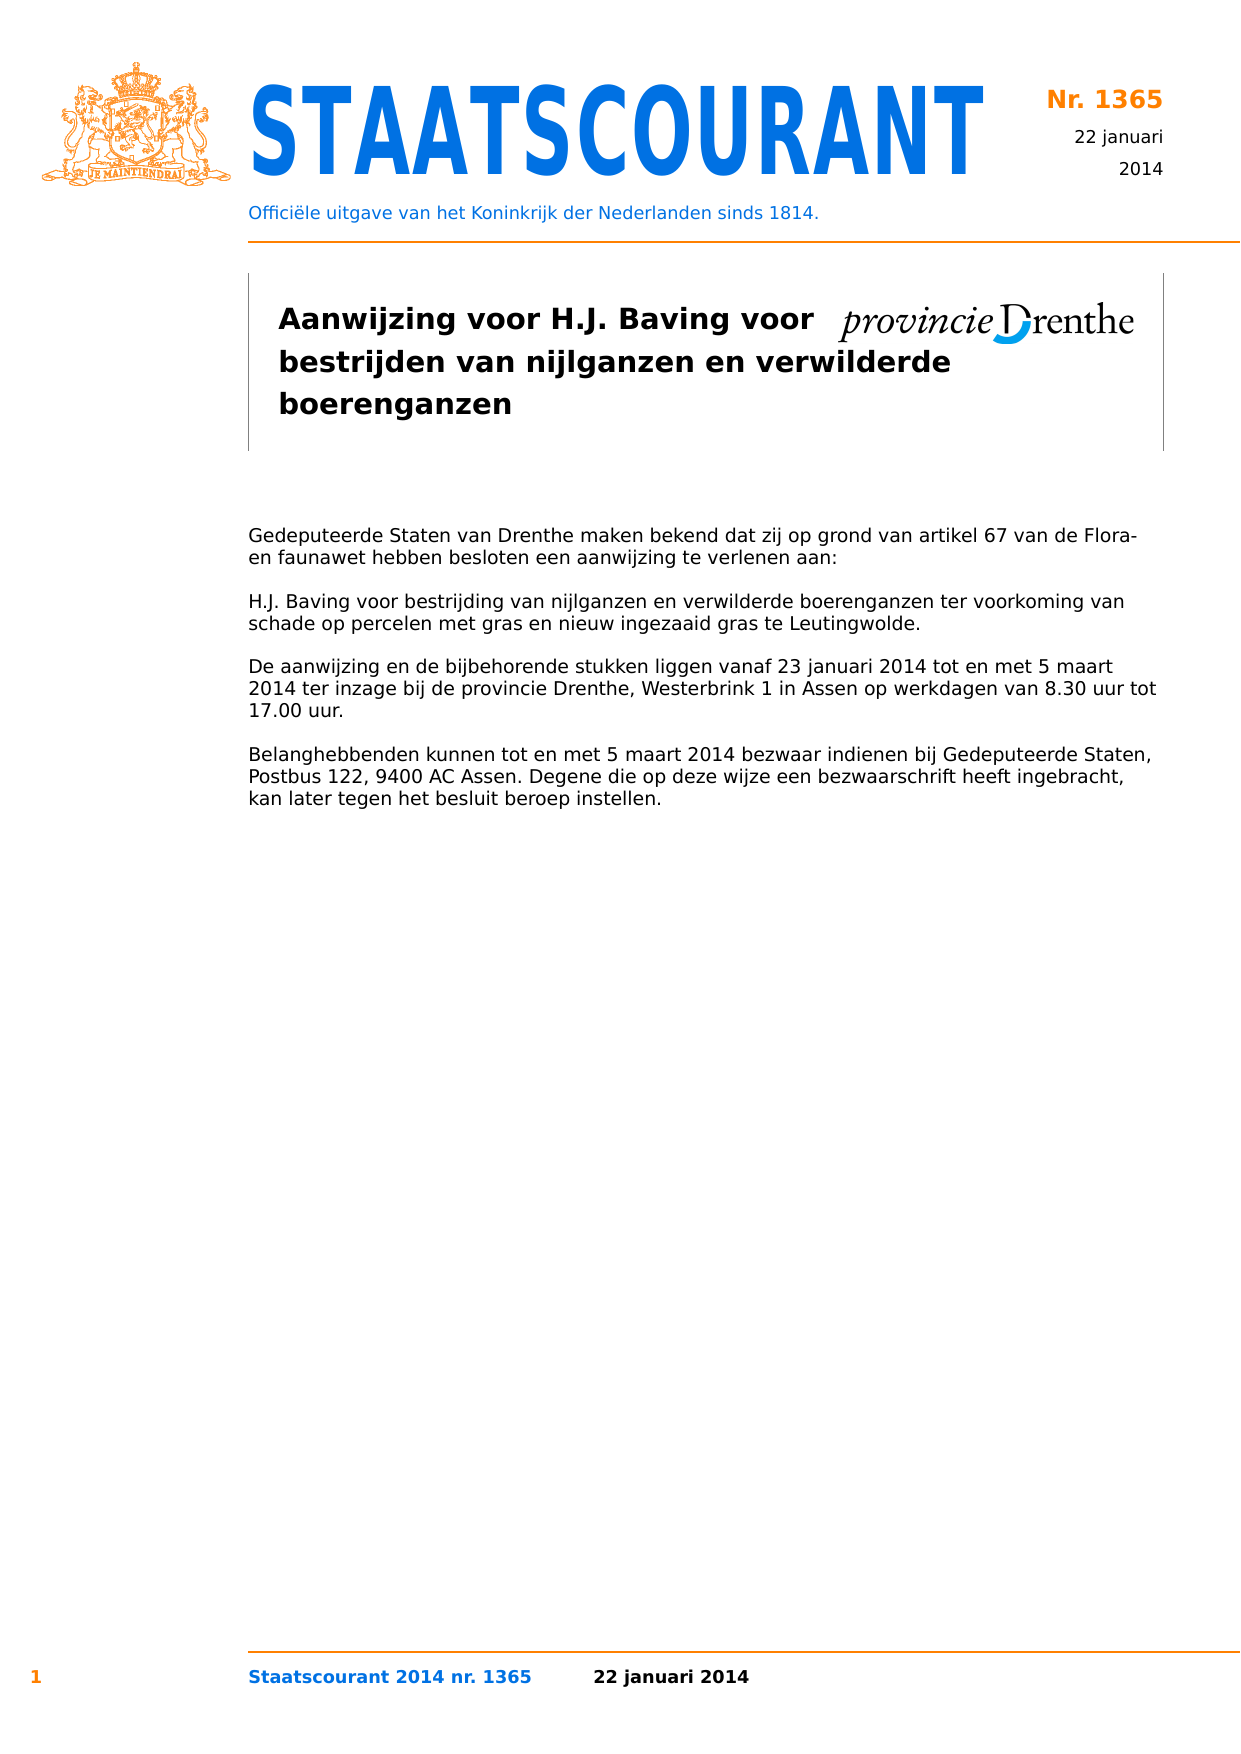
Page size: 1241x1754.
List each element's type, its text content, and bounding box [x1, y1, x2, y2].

text H.J. Baving voor bestrijding van nijlganzen en verwilderde boerenganzen ter voorkoming van schade op percelen met gras en nieuw ingezaaid gras te Leutingwolde. [248, 591, 1163, 634]
table_header STAATSCOURANT [248, 62, 998, 203]
table_cell Officiële uitgave van het Koninkrijk der Nederlanden sinds 1814. [248, 203, 1240, 241]
picture [838, 302, 1134, 344]
picture [41, 62, 231, 186]
table_cell 22 januari [998, 121, 1240, 153]
table_cell 2014 [998, 153, 1240, 203]
table_header Nr. 1365 [998, 62, 1240, 121]
text Gedeputeerde Staten van Drenthe maken bekend dat zij op grond van artikel 67 van de Flora- en faunawet hebben besloten een aanwijzing te verlenen aan: [248, 525, 1163, 569]
text De aanwijzing en de bijbehorende stukken liggen vanaf 23 januari 2014 tot en met 5 maart 2014 ter inzage bij de provincie Drenthe, Westerbrink 1 in Assen op werkdagen van 8.30 uur tot 17.00 uur. [248, 656, 1163, 722]
text Belanghebbenden kunnen tot en met 5 maart 2014 bezwaar indienen bij Gedeputeerde Staten, Postbus 122, 9400 AC Assen. Degene die op deze wijze een bezwaarschrift heeft ingebracht, kan later tegen het besluit beroep instellen. [248, 744, 1163, 810]
table_header [25, 62, 248, 241]
subtitle Aanwijzing voor H.J. Baving voor bestrijden van nijlganzen en verwilderde boerenganzen [249, 273, 1163, 451]
